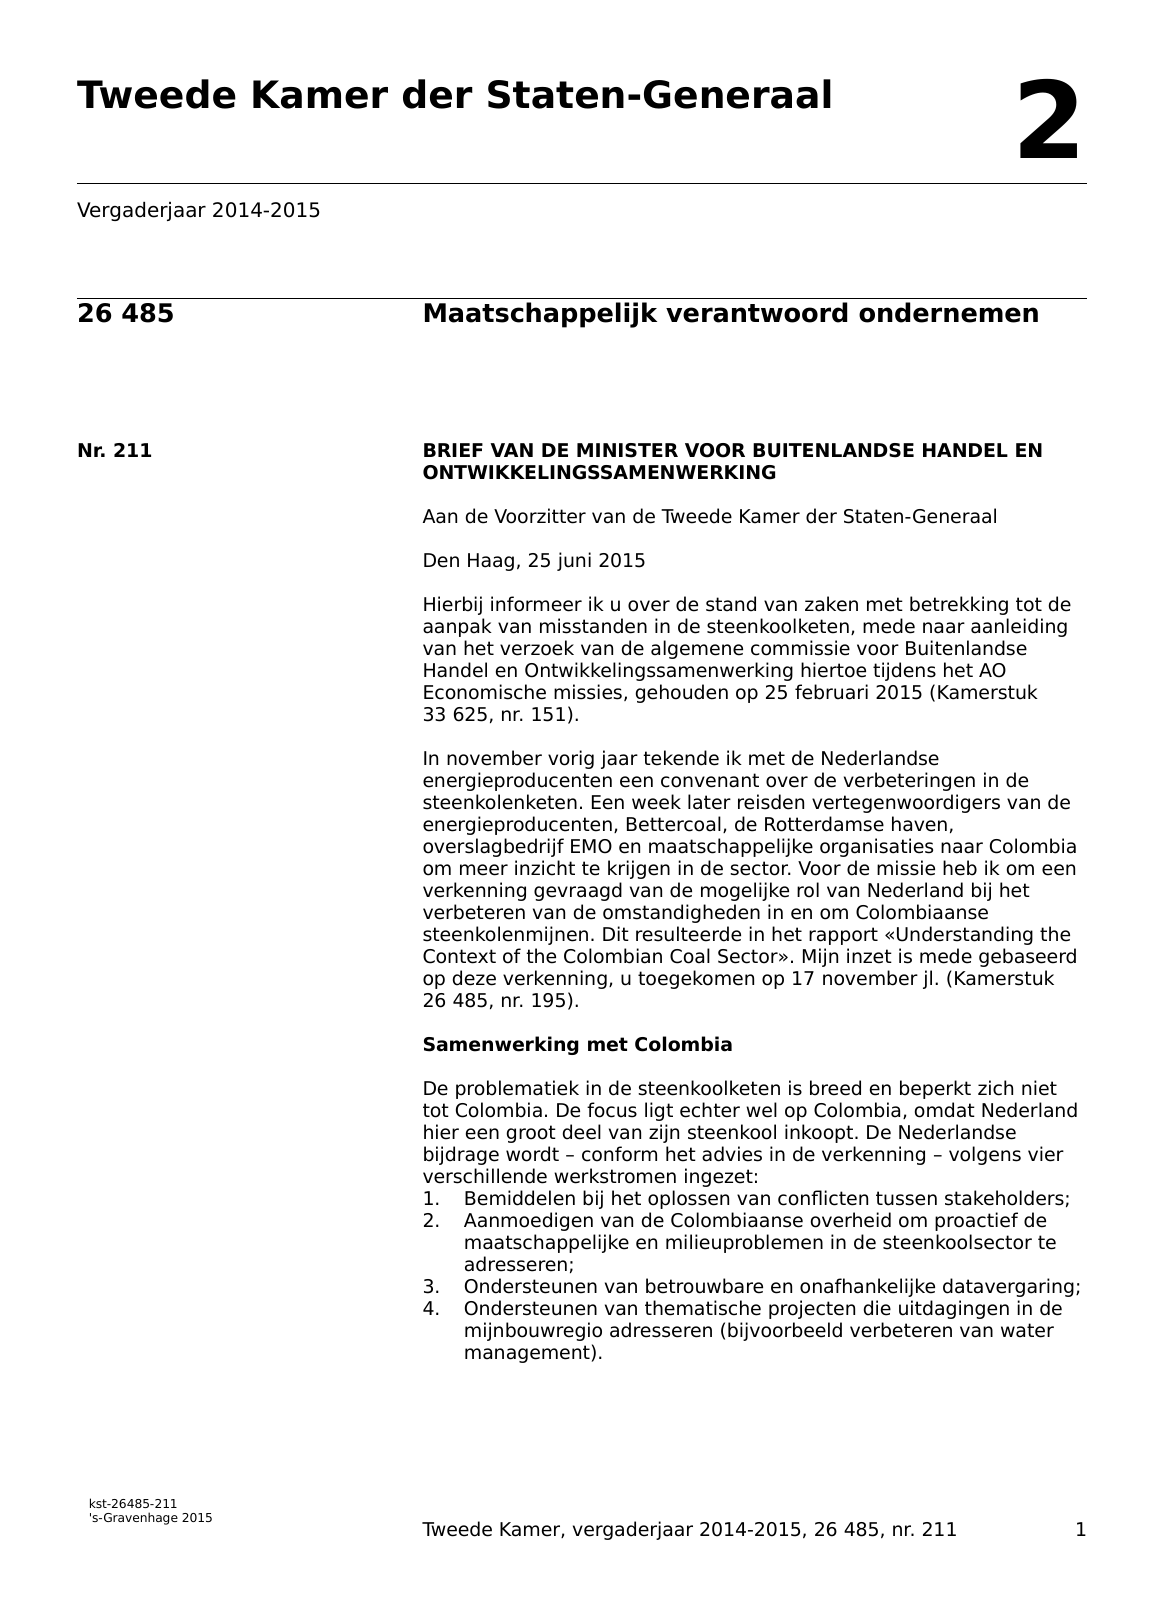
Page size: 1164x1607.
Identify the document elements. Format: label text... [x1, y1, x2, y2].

subtitle Nr. 211 BRIEF VAN DE MINISTER VOOR BUITENLANDSE HANDEL EN ONTWIKKELINGSSAMENWERKING [77, 440, 1087, 484]
text kst-26485-211 [88, 1497, 323, 1511]
text In november vorig jaar tekende ik met de Nederlandse energieproducenten een convenant over de verbeteringen in de steenkolenketen. Een week later reisden vertegenwoordigers van de energieproducenten, Bettercoal, de Rotterdamse haven, overslagbedrijf EMO en maatschappelijke organisaties naar Colombia om meer inzicht te krijgen in de sector. Voor de missie heb ik om een verkenning gevraagd van de mogelijke rol van Nederland bij het verbeteren van de omstandigheden in en om Colombiaanse steenkolenmijnen. Dit resulteerde in het rapport «Understanding the Context of the Colombian Coal Sector». Mijn inzet is mede gebaseerd op deze verkenning, u toegekomen op 17 november jl. (Kamerstuk 26 485, nr. 195). [422, 748, 1087, 1012]
subtitle Samenwerking met Colombia [422, 1034, 1087, 1056]
subtitle 26 485 Maatschappelijk verantwoord ondernemen [77, 299, 1087, 329]
text Aan de Voorzitter van de Tweede Kamer der Staten-Generaal [422, 506, 1087, 528]
text 3. Ondersteunen van betrouwbare en onafhankelijke datavergaring; [422, 1276, 1087, 1298]
text 's-Gravenhage 2015 [88, 1511, 323, 1525]
text 4. Ondersteunen van thematische projecten die uitdagingen in de mijnbouwregio adresseren (bijvoorbeeld verbeteren van water management). [422, 1298, 1087, 1364]
text Hierbij informeer ik u over de stand van zaken met betrekking tot de aanpak van misstanden in de steenkoolketen, mede naar aanleiding van het verzoek van de algemene commissie voor Buitenlandse Handel en Ontwikkelingssamenwerking hiertoe tijdens het AO Economische missies, gehouden op 25 februari 2015 (Kamerstuk 33 625, nr. 151). [422, 594, 1087, 726]
text Den Haag, 25 juni 2015 [422, 550, 1087, 572]
text 1. Bemiddelen bij het oplossen van conflicten tussen stakeholders; [422, 1188, 1087, 1210]
table_header Tweede Kamer der Staten-Generaal [77, 59, 886, 183]
text 2. Aanmoedigen van de Colombiaanse overheid om proactief de maatschappelijke en milieuproblemen in de steenkoolsector te adresseren; [422, 1210, 1087, 1276]
table_cell Vergaderjaar 2014-2015 [77, 184, 1087, 298]
text De problematiek in de steenkoolketen is breed en beperkt zich niet tot Colombia. De focus ligt echter wel op Colombia, omdat Nederland hier een groot deel van zijn steenkool inkoopt. De Nederlandse bijdrage wordt – conform het advies in de verkenning – volgens vier verschillende werkstromen ingezet: [422, 1078, 1087, 1188]
table_header 2 [886, 59, 1087, 183]
